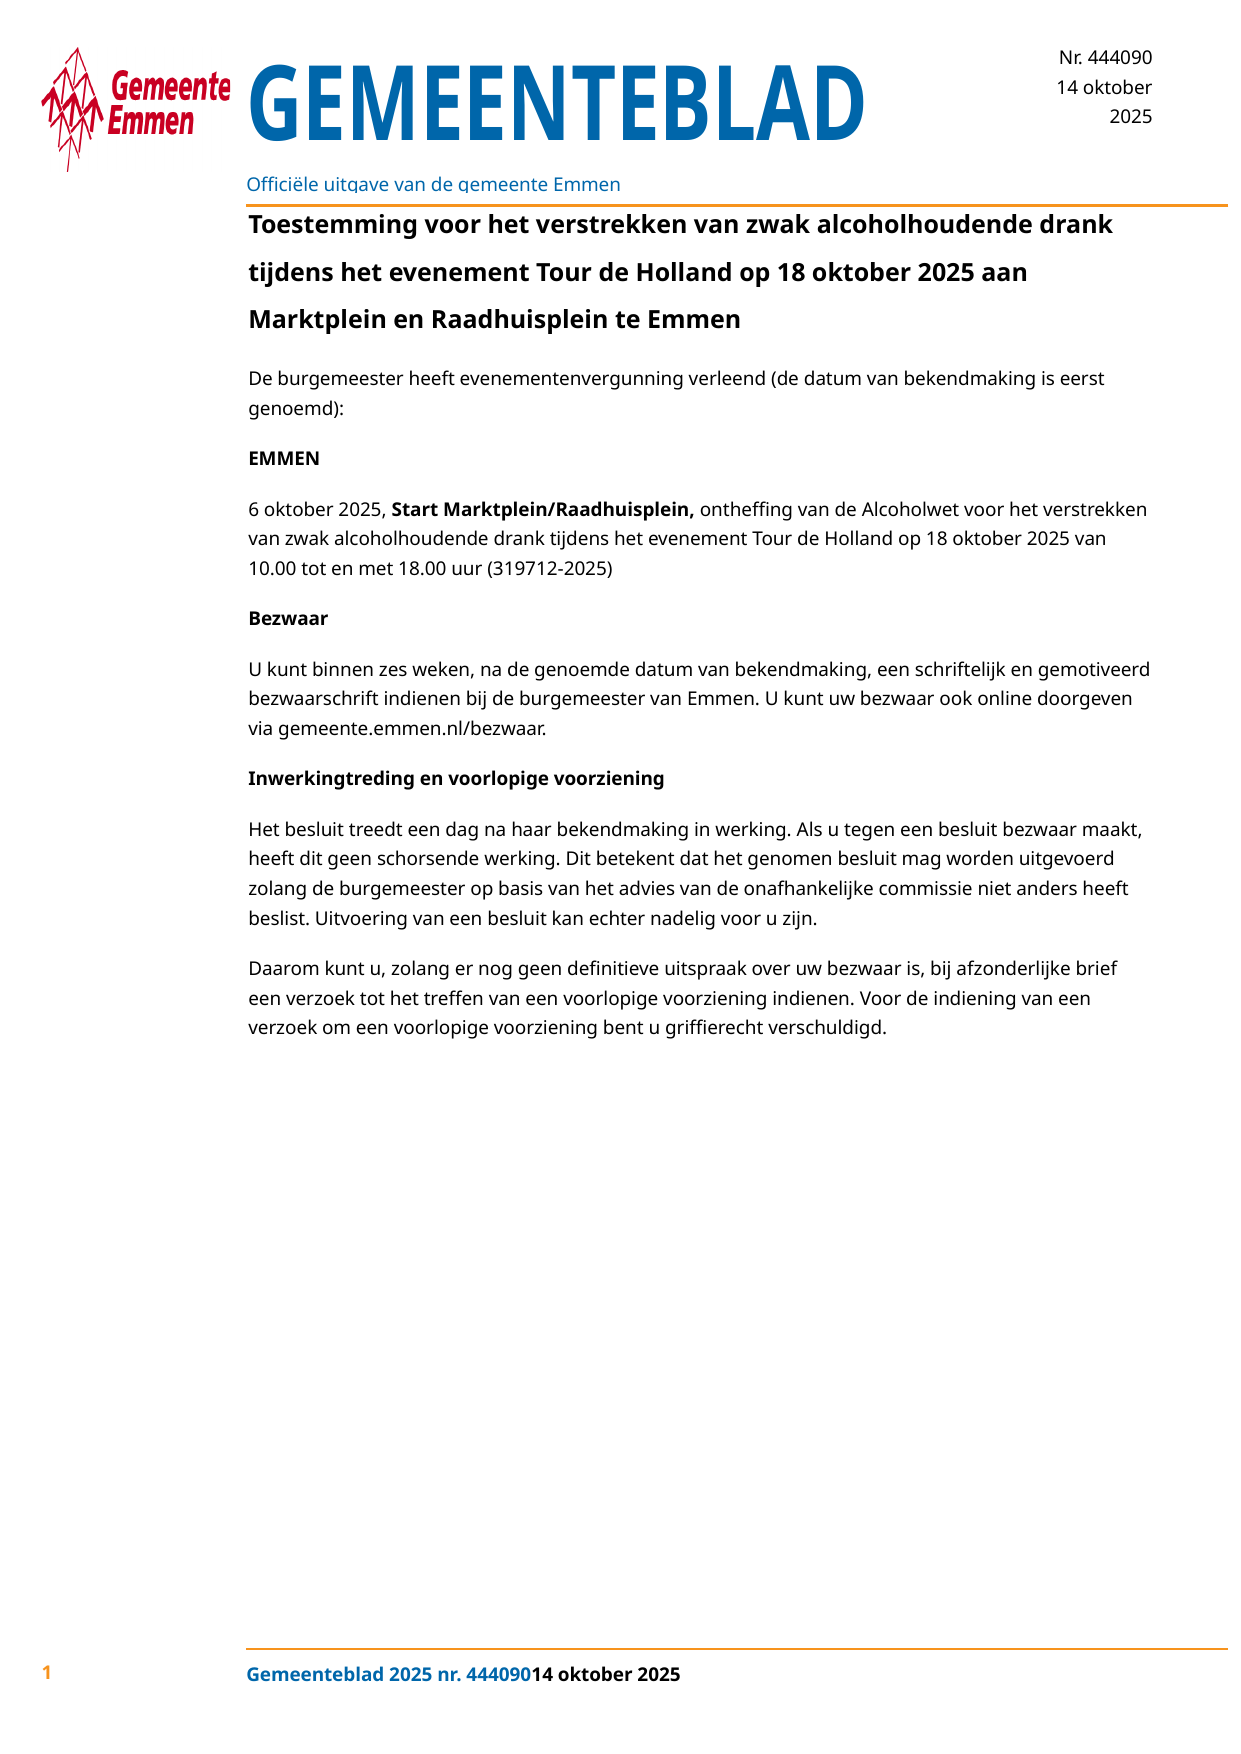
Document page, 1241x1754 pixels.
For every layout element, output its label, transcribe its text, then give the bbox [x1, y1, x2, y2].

text Toestemming voor het verstrekken van zwak alcoholhoudende drank tijdens het evenement Tour de Holland op 18 oktober 2025 aan Marktplein en Raadhuisplein te Emmen [248, 207, 1152, 336]
text U kunt binnen zes weken, na de genoemde datum van bekendmaking, een schriftelijk en gemotiveerd bezwaarschrift indienen bij de burgemeester van Emmen. U kunt uw bezwaar ook online doorgeven via gemeente.emmen.nl/bezwaar. [248, 656, 1152, 741]
text EMMEN [248, 446, 1152, 471]
text 6 oktober 2025, Start Marktplein/Raadhuisplein, ontheffing van de Alcoholwet voor het verstrekken van zwak alcoholhoudende drank tijdens het evenement Tour de Holland op 18 oktober 2025 van 10.00 tot en met 18.00 uur (319712-2025) [248, 496, 1152, 581]
text De burgemeester heeft evenementenvergunning verleend (de datum van bekendmaking is eerst genoemd): [248, 366, 1152, 421]
text Bezwaar [248, 606, 1152, 631]
picture [41, 47, 231, 172]
text Inwerkingtreding en voorlopige voorziening [248, 766, 1152, 791]
text Het besluit treedt een dag na haar bekendmaking in werking. Als u tegen een besluit bezwaar maakt, heeft dit geen schorsende werking. Dit betekent dat het genomen besluit mag worden uitgevoerd zolang de burgemeester op basis van het advies van de onafhankelijke commissie niet anders heeft beslist. Uitvoering van een besluit kan echter nadelig voor u zijn. [248, 816, 1152, 930]
text Daarom kunt u, zolang er nog geen definitieve uitspraak over uw bezwaar is, bij afzonderlijke brief een verzoek tot het treffen van een voorlopige voorziening indienen. Voor de indiening van een verzoek om een voorlopige voorziening bent u griffierecht verschuldigd. [248, 955, 1152, 1040]
